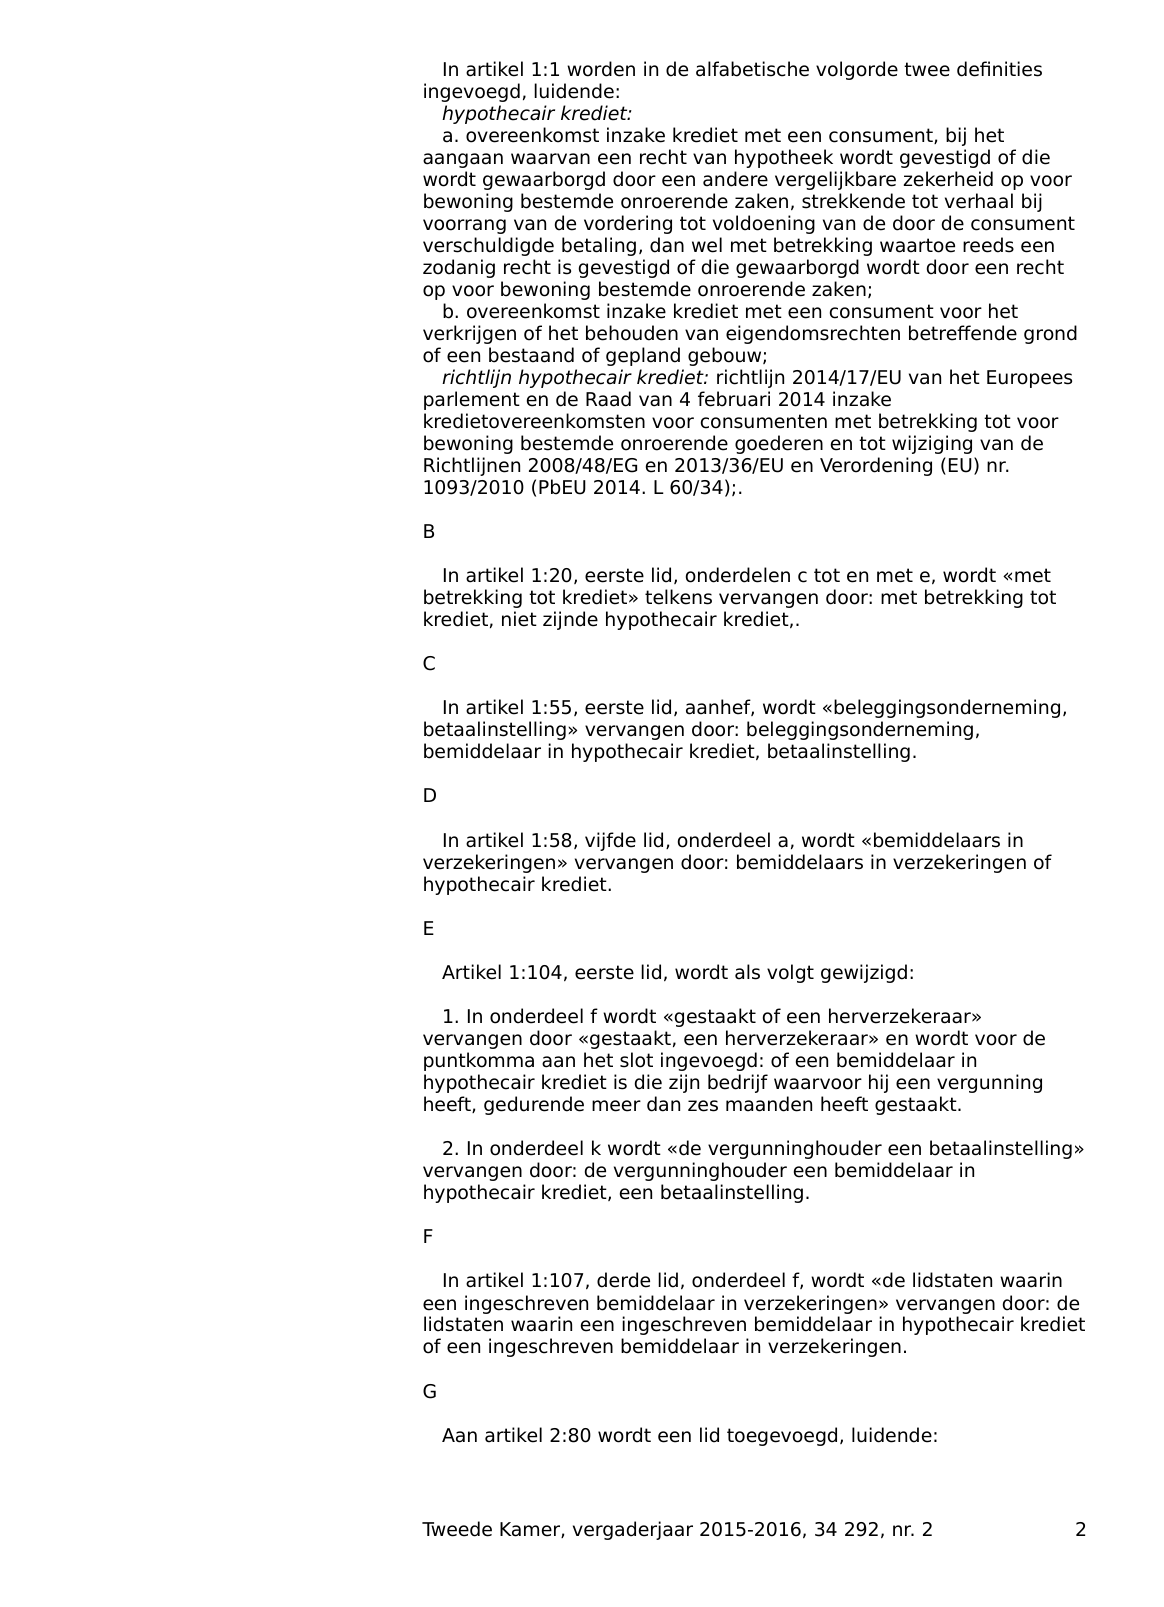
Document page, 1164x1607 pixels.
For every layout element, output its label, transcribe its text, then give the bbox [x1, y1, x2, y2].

text In artikel 1:58, vijfde lid, onderdeel a, wordt «bemiddelaars in verzekeringen» vervangen door: bemiddelaars in verzekeringen of hypothecair krediet. [422, 829, 1087, 896]
text In artikel 1:107, derde lid, onderdeel f, wordt «de lidstaten waarin een ingeschreven bemiddelaar in verzekeringen» vervangen door: de lidstaten waarin een ingeschreven bemiddelaar in hypothecair krediet of een ingeschreven bemiddelaar in verzekeringen. [422, 1270, 1087, 1358]
text D [422, 785, 1087, 807]
text b. overeenkomst inzake krediet met een consument voor het verkrijgen of het behouden van eigendomsrechten betreffende grond of een bestaand of gepland gebouw; [422, 301, 1087, 367]
text G [422, 1381, 1087, 1402]
text In artikel 1:20, eerste lid, onderdelen c tot en met e, wordt «met betrekking tot krediet» telkens vervangen door: met betrekking tot krediet, niet zijnde hypothecair krediet,. [422, 565, 1087, 631]
text In artikel 1:55, eerste lid, aanhef, wordt «beleggingsonderneming, betaalinstelling» vervangen door: beleggingsonderneming, bemiddelaar in hypothecair krediet, betaalinstelling. [422, 697, 1087, 763]
text 2. In onderdeel k wordt «de vergunninghouder een betaalinstelling» vervangen door: de vergunninghouder een bemiddelaar in hypothecair krediet, een betaalinstelling. [422, 1138, 1087, 1204]
text In artikel 1:1 worden in de alfabetische volgorde twee definities ingevoegd, luidende: [422, 59, 1087, 103]
text a. overeenkomst inzake krediet met een consument, bij het aangaan waarvan een recht van hypotheek wordt gevestigd of die wordt gewaarborgd door een andere vergelijkbare zekerheid op voor bewoning bestemde onroerende zaken, strekkende tot verhaal bij voorrang van de vordering tot voldoening van de door de consument verschuldigde betaling, dan wel met betrekking waartoe reeds een zodanig recht is gevestigd of die gewaarborgd wordt door een recht op voor bewoning bestemde onroerende zaken; [422, 125, 1087, 301]
text hypothecair krediet: [422, 103, 1087, 125]
text 1. In onderdeel f wordt «gestaakt of een herverzekeraar» vervangen door «gestaakt, een herverzekeraar» en wordt voor de puntkomma aan het slot ingevoegd: of een bemiddelaar in hypothecair krediet is die zijn bedrijf waarvoor hij een vergunning heeft, gedurende meer dan zes maanden heeft gestaakt. [422, 1006, 1087, 1116]
text Artikel 1:104, eerste lid, wordt als volgt gewijzigd: [422, 962, 1087, 984]
text richtlijn hypothecair krediet: richtlijn 2014/17/EU van het Europees parlement en de Raad van 4 februari 2014 inzake kredietovereenkomsten voor consumenten met betrekking tot voor bewoning bestemde onroerende goederen en tot wijziging van de Richtlijnen 2008/48/EG en 2013/36/EU en Verordening (EU) nr. 1093/2010 (PbEU 2014. L 60/34);. [422, 367, 1087, 499]
text B [422, 521, 1087, 543]
text C [422, 653, 1087, 675]
text Aan artikel 2:80 wordt een lid toegevoegd, luidende: [422, 1425, 1087, 1447]
text E [422, 918, 1087, 940]
text F [422, 1226, 1087, 1248]
